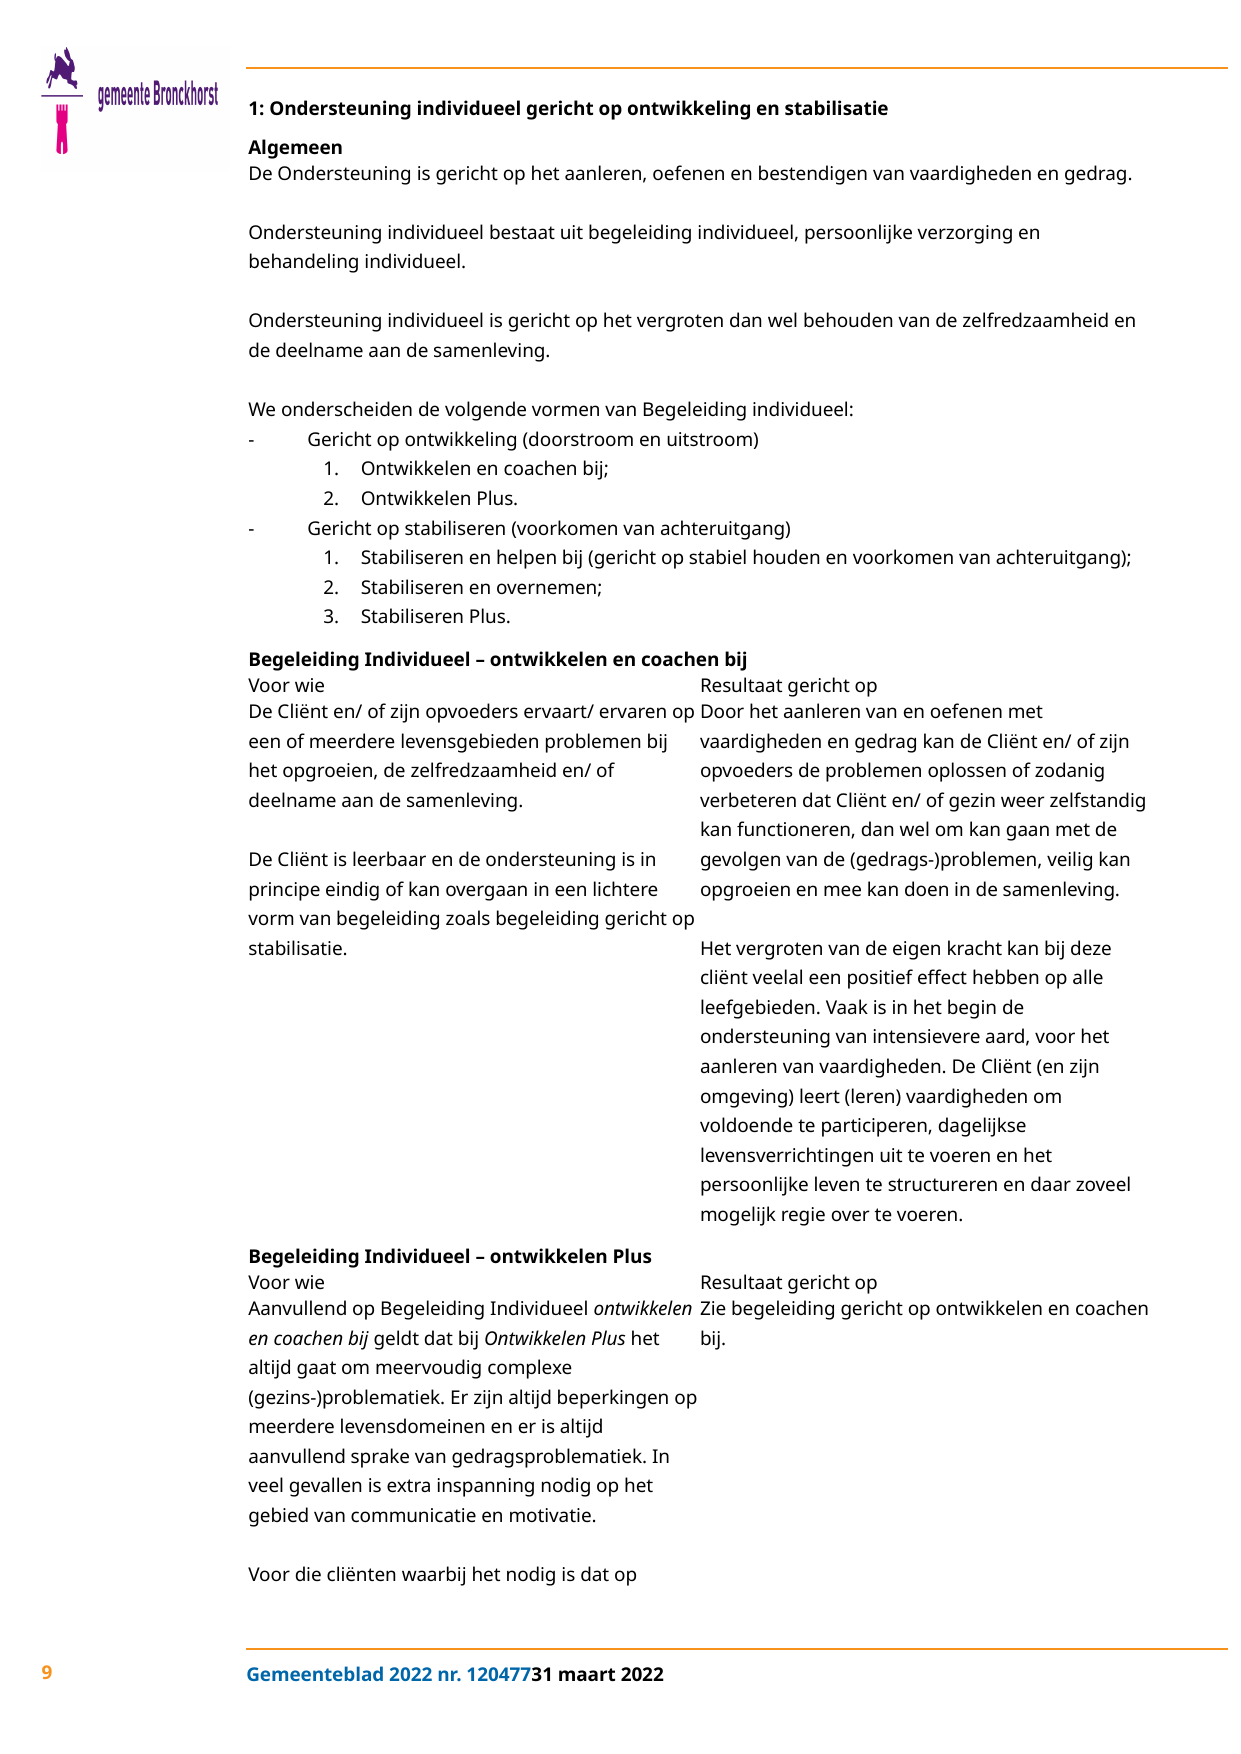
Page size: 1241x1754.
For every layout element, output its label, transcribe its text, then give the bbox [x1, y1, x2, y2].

list Ontwikkelen en coachen bij; [323, 456, 1152, 481]
list Gericht op stabiliseren (voorkomen van achteruitgang) [248, 515, 1152, 541]
list Gericht op ontwikkeling (doorstroom en uitstroom) [248, 426, 1152, 452]
picture [41, 47, 231, 172]
text Begeleiding Individueel – ontwikkelen Plus [248, 1244, 1152, 1269]
table_cell Aanvullend op Begeleiding Individueel ontwikkelen en coachen bij geldt dat bij Ontwikkelen Plus het altijd gaat om meervoudig complexe (gezins-)problematiek. Er zijn altijd beperkingen op meerdere levensdomeinen en er is altijd aanvullend sprake van gedragsproblematiek. In veel gevallen is extra inspanning nodig op het gebied van communicatie en motivatie. Voor die cliënten waarbij het nodig is dat op [248, 1295, 700, 1587]
text Begeleiding Individueel – ontwikkelen en coachen bij [248, 647, 1152, 672]
table_cell De Cliënt en/ of zijn opvoeders ervaart/ ervaren op een of meerdere levensgebieden problemen bij het opgroeien, de zelfredzaamheid en/ of deelname aan de samenleving. De Cliënt is leerbaar en de ondersteuning is in principe eindig of kan overgaan in een lichtere vorm van begeleiding zoals begeleiding gericht op stabilisatie. [248, 698, 700, 1227]
text 1: Ondersteuning individueel gericht op ontwikkeling en stabilisatie [248, 95, 1152, 121]
list Stabiliseren Plus. [323, 603, 1152, 629]
table_header Voor wie [248, 1270, 700, 1295]
table_header Resultaat gericht op [700, 673, 1152, 698]
text We onderscheiden de volgende vormen van Begeleiding individueel: [248, 396, 1152, 422]
list Stabiliseren en overnemen; [323, 574, 1152, 600]
table_header Voor wie [248, 673, 700, 698]
list Stabiliseren en helpen bij (gericht op stabiel houden en voorkomen van achteruitgang); [323, 544, 1152, 570]
text De Ondersteuning is gericht op het aanleren, oefenen en bestendigen van vaardigheden en gedrag. [248, 160, 1152, 186]
table_header Resultaat gericht op [700, 1270, 1152, 1295]
text Ondersteuning individueel is gericht op het vergroten dan wel behouden van de zelfredzaamheid en de deelname aan de samenleving. [248, 308, 1152, 363]
table_cell Zie begeleiding gericht op ontwikkelen en coachen bij. [700, 1295, 1152, 1587]
text Ondersteuning individueel bestaat uit begeleiding individueel, persoonlijke verzorging en behandeling individueel. [248, 219, 1152, 274]
table_cell Door het aanleren van en oefenen met vaardigheden en gedrag kan de Cliënt en/ of zijn opvoeders de problemen oplossen of zodanig verbeteren dat Cliënt en/ of gezin weer zelfstandig kan functioneren, dan wel om kan gaan met de gevolgen van de (gedrags-)problemen, veilig kan opgroeien en mee kan doen in de samenleving. Het vergroten van de eigen kracht kan bij deze cliënt veelal een positief effect hebben op alle leefgebieden. Vaak is in het begin de ondersteuning van intensievere aard, voor het aanleren van vaardigheden. De Cliënt (en zijn omgeving) leert (leren) vaardigheden om voldoende te participeren, dagelijkse levensverrichtingen uit te voeren en het persoonlijke leven te structureren en daar zoveel mogelijk regie over te voeren. [700, 698, 1152, 1227]
list Ontwikkelen Plus. [323, 485, 1152, 511]
text Algemeen [248, 134, 1152, 160]
